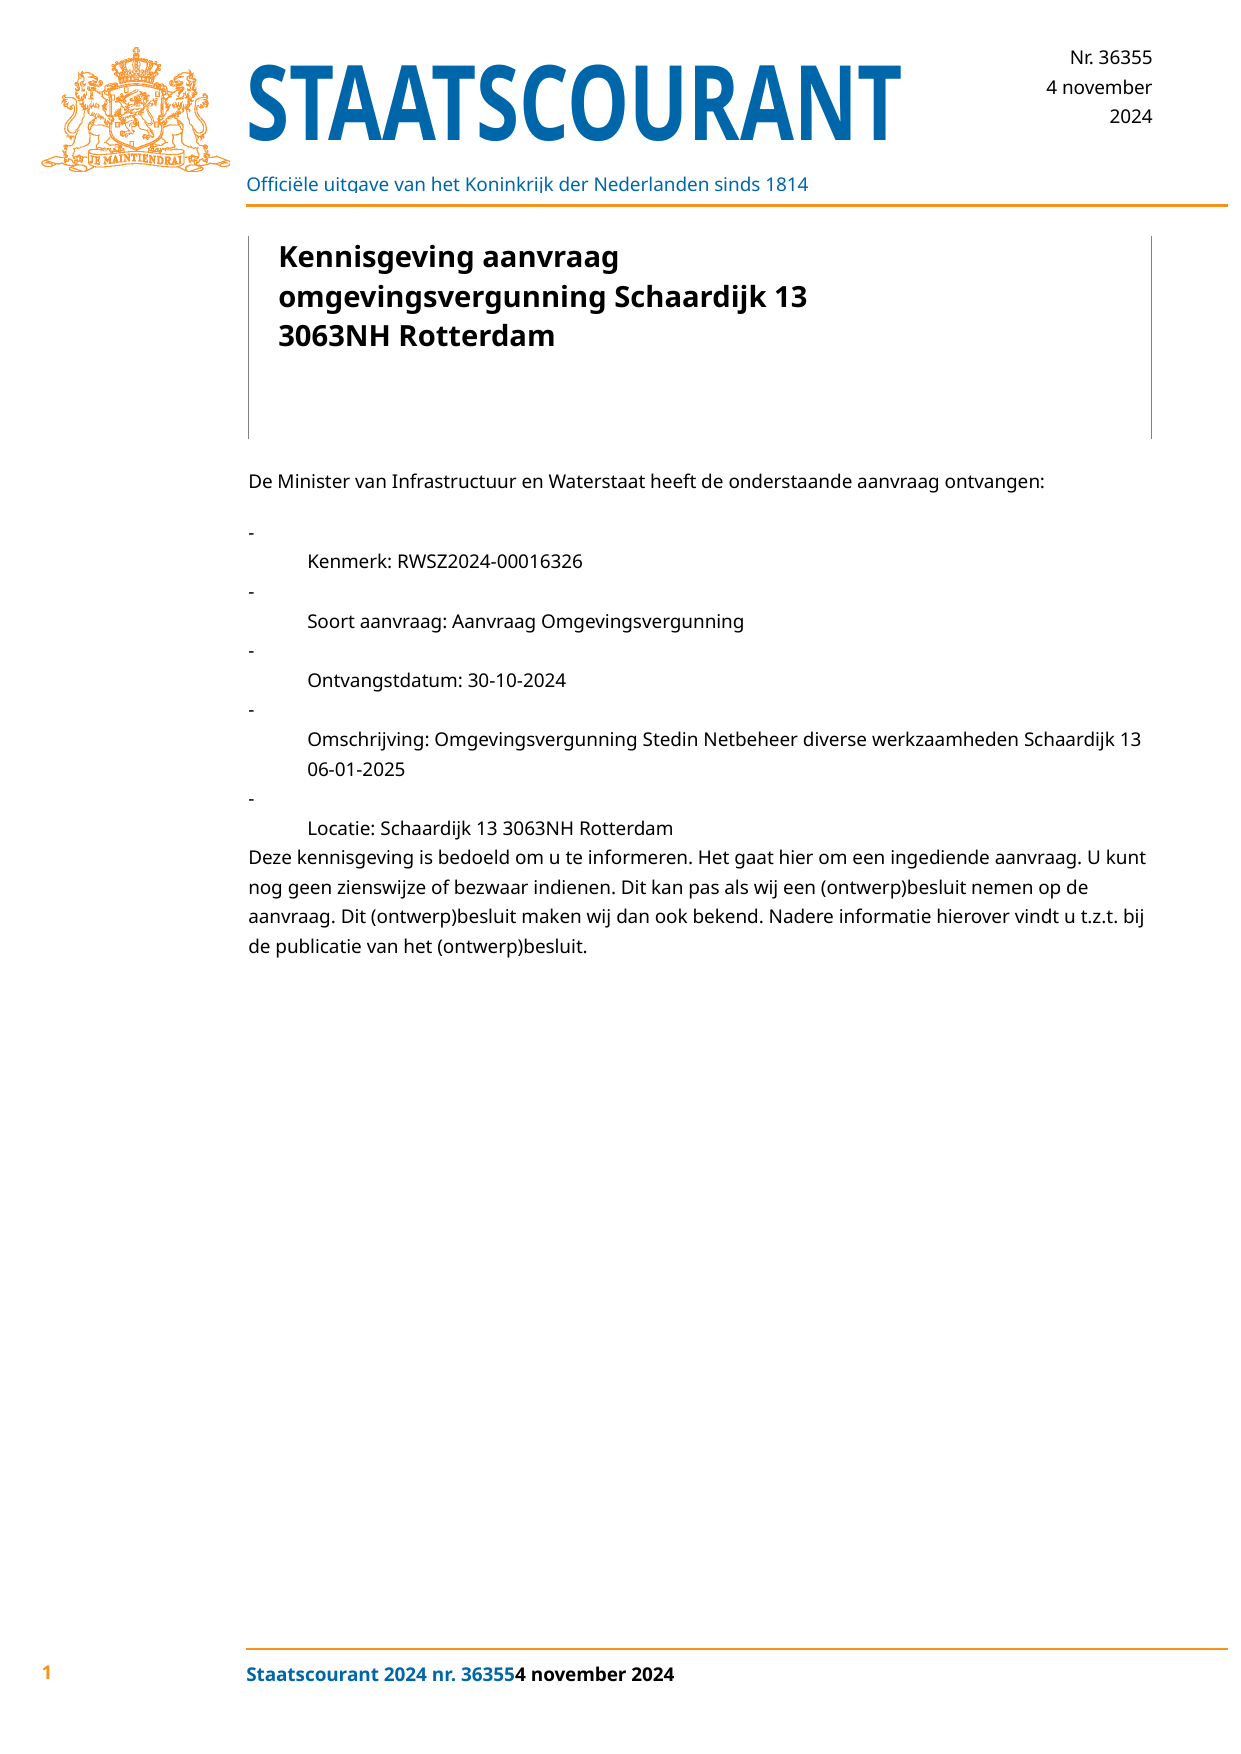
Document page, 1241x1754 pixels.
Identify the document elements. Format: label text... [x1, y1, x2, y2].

list Kenmerk: RWSZ2024-00016326 [248, 549, 1152, 574]
text De Minister van Infrastructuur en Waterstaat heeft de onderstaande aanvraag ontvangen: [248, 469, 1152, 494]
text Deze kennisgeving is bedoeld om u te informeren. Het gaat hier om een ingediende aanvraag. U kunt nog geen zienswijze of bezwaar indienen. Dit kan pas als wij een (ontwerp)besluit nemen op de aanvraag. Dit (ontwerp)besluit maken wij dan ook bekend. Nadere informatie hierover vindt u t.z.t. bij de publicatie van het (ontwerp)besluit. [248, 844, 1152, 959]
list Omschrijving: Omgevingsvergunning Stedin Netbeheer diverse werkzaamheden Schaardijk 13 06-01-2025 [248, 726, 1152, 781]
list Ontvangstdatum: 30-10-2024 [248, 667, 1152, 693]
table_header [850, 236, 912, 413]
table_header [850, 414, 1151, 439]
table_header Kennisgeving aanvraag omgevingsvergunning Schaardijk 13 3063NH Rotterdam [249, 236, 850, 439]
list Locatie: Schaardijk 13 3063NH Rotterdam [248, 815, 1152, 841]
picture [912, 236, 1090, 414]
list Soort aanvraag: Aanvraag Omgevingsvergunning [248, 608, 1152, 633]
picture [41, 47, 231, 172]
table_header [1090, 236, 1151, 413]
